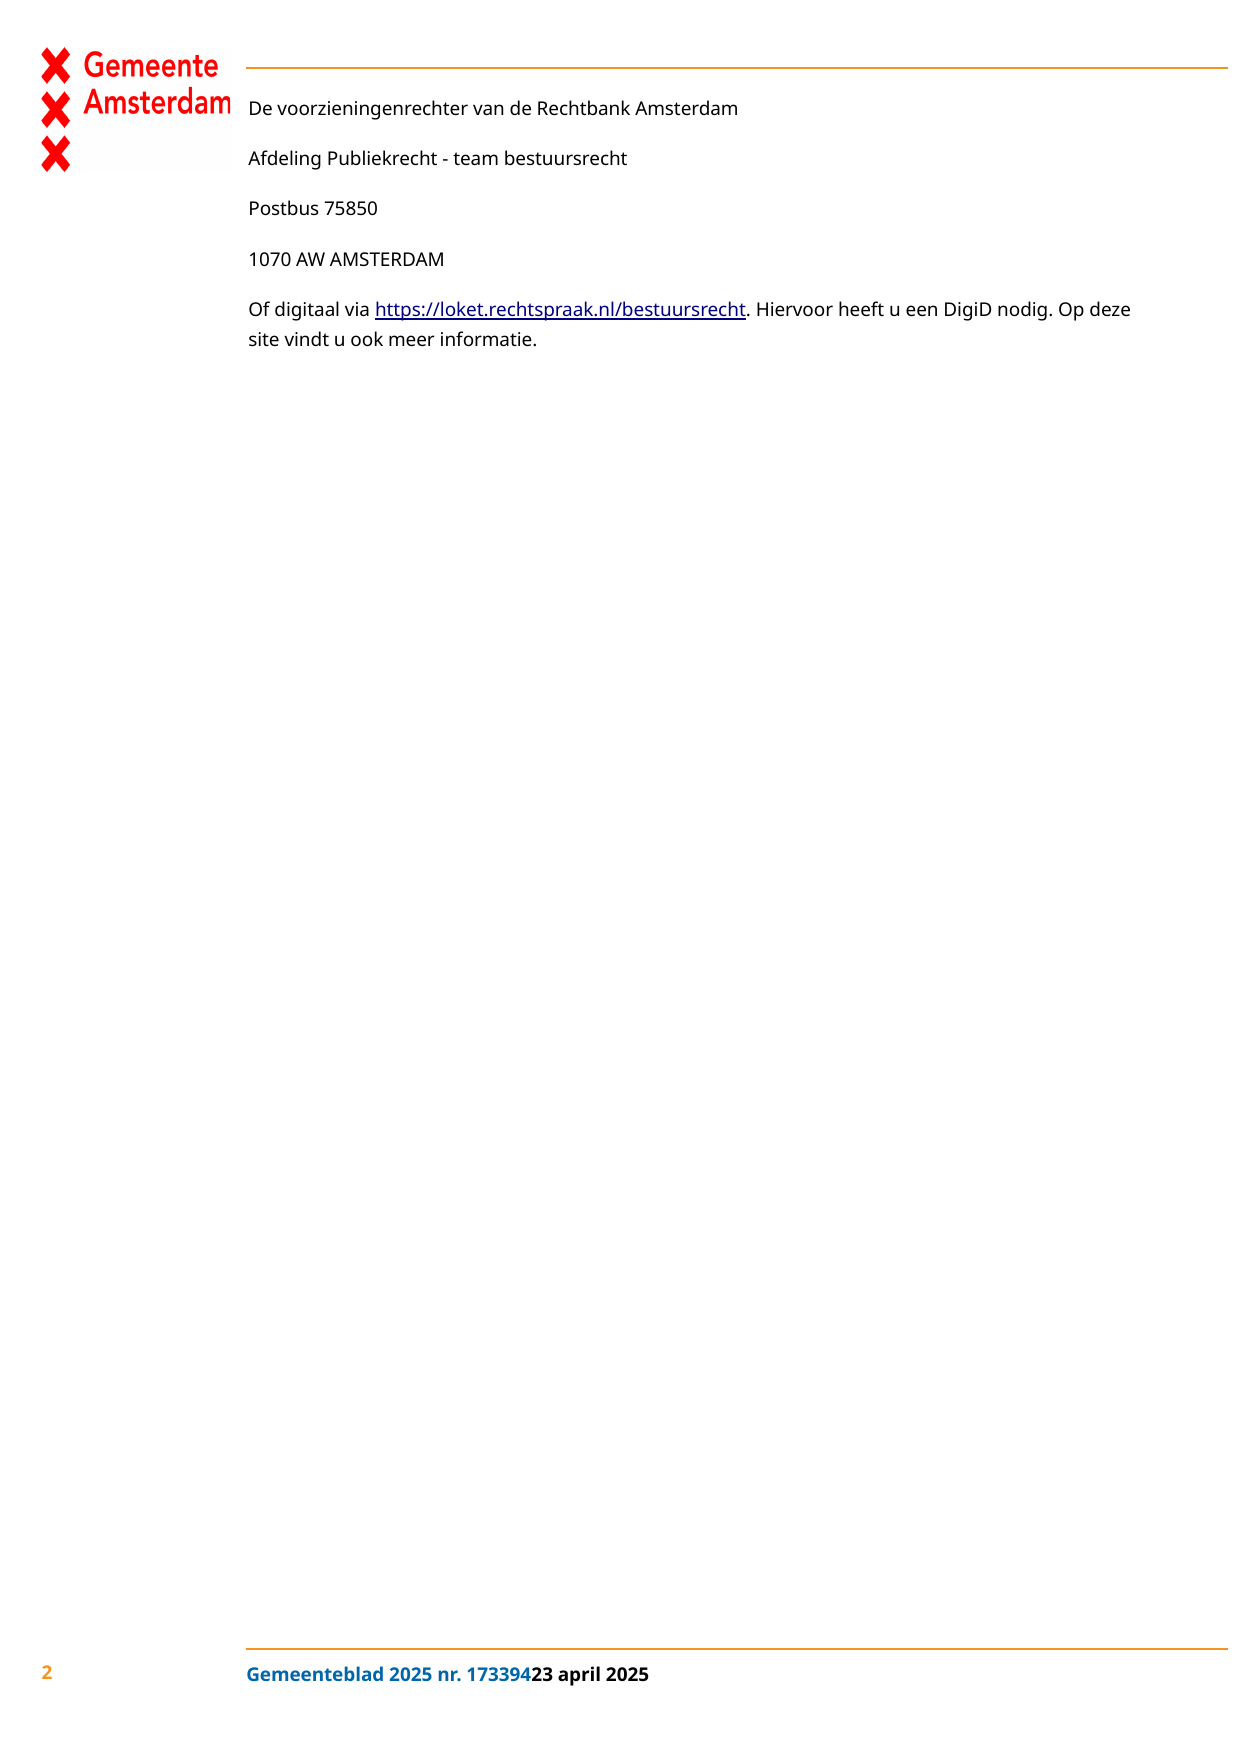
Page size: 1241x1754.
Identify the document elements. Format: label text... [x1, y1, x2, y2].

text 1070 AW AMSTERDAM [248, 246, 1152, 272]
picture [41, 47, 231, 172]
text Of digitaal via https://loket.rechtspraak.nl/bestuursrecht. Hiervoor heeft u een DigiD nodig. Op deze site vindt u ook meer informatie. [248, 296, 1152, 352]
text Afdeling Publiekrecht - team bestuursrecht [248, 145, 1152, 171]
text De voorzieningenrechter van de Rechtbank Amsterdam [248, 95, 1152, 121]
text Postbus 75850 [248, 196, 1152, 221]
